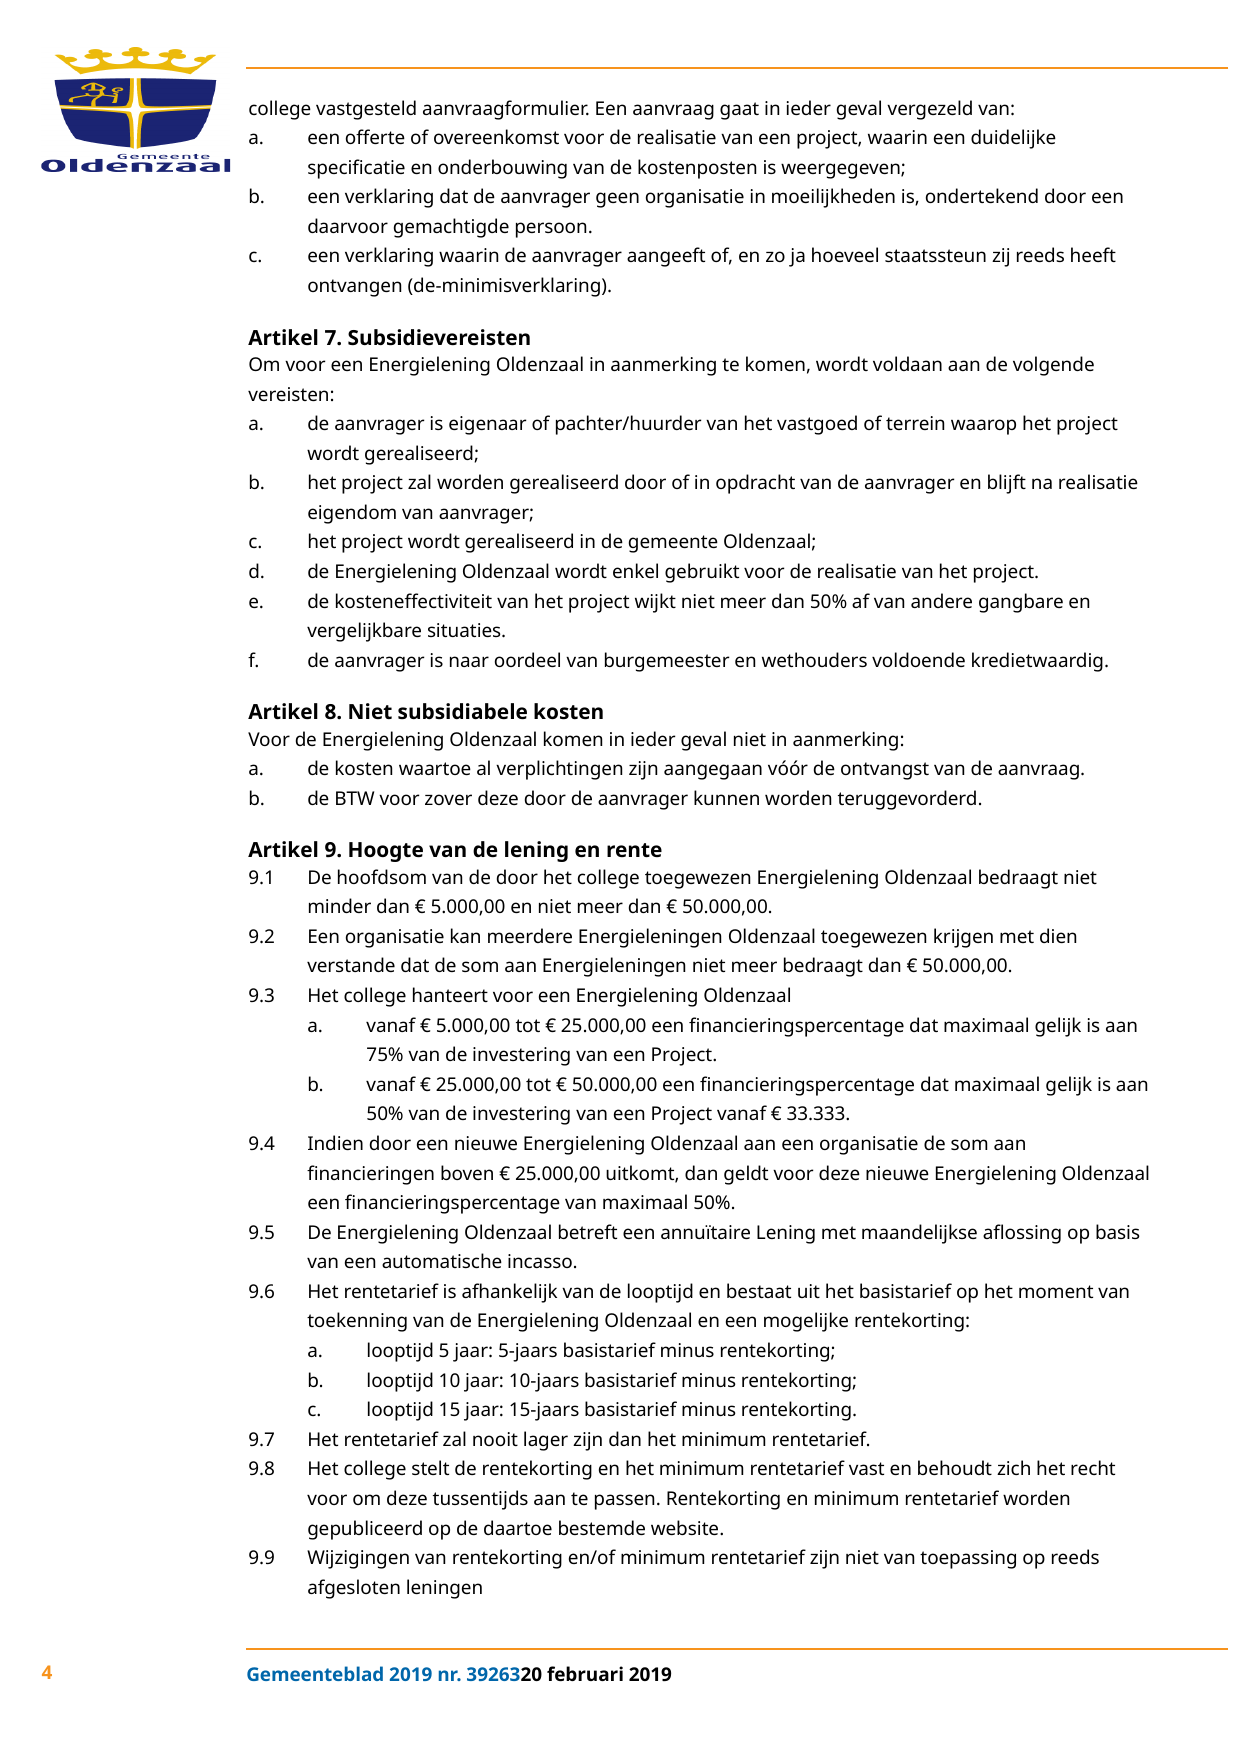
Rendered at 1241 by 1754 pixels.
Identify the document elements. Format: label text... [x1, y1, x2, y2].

text Om voor een Energielening Oldenzaal in aanmerking te komen, wordt voldaan aan de volgende vereisten: [248, 351, 1152, 406]
text Artikel 8. Niet subsidiabele kosten [248, 697, 1152, 726]
list een offerte of overeenkomst voor de realisatie van een project, waarin een duidelijke specificatie en onderbouwing van de kostenposten is weergegeven; [248, 124, 1152, 180]
text college vastgesteld aanvraagformulier. Een aanvraag gaat in ieder geval vergezeld van: [248, 95, 1152, 121]
list looptijd 5 jaar: 5-jaars basistarief minus rentekorting; [307, 1337, 1152, 1363]
list de Energielening Oldenzaal wordt enkel gebruikt voor de realisatie van het project. [248, 558, 1152, 584]
list de kosteneffectiviteit van het project wijkt niet meer dan 50% af van andere gangbare en vergelijkbare situaties. [248, 588, 1152, 643]
list de BTW voor zover deze door de aanvrager kunnen worden teruggevorderd. [248, 785, 1152, 811]
list de aanvrager is naar oordeel van burgemeester en wethouders voldoende kredietwaardig. [248, 647, 1152, 673]
list het project zal worden gerealiseerd door of in opdracht van de aanvrager en blijft na realisatie eigendom van aanvrager; [248, 469, 1152, 525]
picture [41, 47, 231, 172]
list Het college hanteert voor een Energielening Oldenzaal [248, 982, 1152, 1008]
list het project wordt gerealiseerd in de gemeente Oldenzaal; [248, 529, 1152, 554]
list de aanvrager is eigenaar of pachter/huurder van het vastgoed of terrein waarop het project wordt gerealiseerd; [248, 410, 1152, 466]
list een verklaring dat de aanvrager geen organisatie in moeilijkheden is, ondertekend door een daarvoor gemachtigde persoon. [248, 183, 1152, 239]
text Voor de Energielening Oldenzaal komen in ieder geval niet in aanmerking: [248, 726, 1152, 752]
list de kosten waartoe al verplichtingen zijn aangegaan vóór de ontvangst van de aanvraag. [248, 755, 1152, 781]
text Artikel 7. Subsidievereisten [248, 323, 1152, 351]
list Wijzigingen van rentekorting en/of minimum rentetarief zijn niet van toepassing op reeds afgesloten leningen [248, 1544, 1152, 1599]
list Het rentetarief zal nooit lager zijn dan het minimum rentetarief. [248, 1426, 1152, 1452]
list looptijd 10 jaar: 10-jaars basistarief minus rentekorting; [307, 1367, 1152, 1392]
list De Energielening Oldenzaal betreft een annuïtaire Lening met maandelijkse aflossing op basis van een automatische incasso. [248, 1219, 1152, 1274]
list Een organisatie kan meerdere Energieleningen Oldenzaal toegewezen krijgen met dien verstande dat de som aan Energieleningen niet meer bedraagt dan € 50.000,00. [248, 923, 1152, 978]
list Indien door een nieuwe Energielening Oldenzaal aan een organisatie de som aan financieringen boven € 25.000,00 uitkomt, dan geldt voor deze nieuwe Energielening Oldenzaal een financieringspercentage van maximaal 50%. [248, 1130, 1152, 1215]
text Artikel 9. Hoogte van de lening en rente [248, 835, 1152, 864]
list Het rentetarief is afhankelijk van de looptijd en bestaat uit het basistarief op het moment van toekenning van de Energielening Oldenzaal en een mogelijke rentekorting: [248, 1278, 1152, 1333]
list een verklaring waarin de aanvrager aangeeft of, en zo ja hoeveel staatssteun zij reeds heeft ontvangen (de-minimisverklaring). [248, 243, 1152, 298]
list vanaf € 25.000,00 tot € 50.000,00 een financieringspercentage dat maximaal gelijk is aan 50% van de investering van een Project vanaf € 33.333. [307, 1071, 1152, 1126]
list vanaf € 5.000,00 tot € 25.000,00 een financieringspercentage dat maximaal gelijk is aan 75% van de investering van een Project. [307, 1012, 1152, 1067]
list De hoofdsom van de door het college toegewezen Energielening Oldenzaal bedraagt niet minder dan € 5.000,00 en niet meer dan € 50.000,00. [248, 864, 1152, 919]
list looptijd 15 jaar: 15-jaars basistarief minus rentekorting. [307, 1396, 1152, 1422]
list Het college stelt de rentekorting en het minimum rentetarief vast en behoudt zich het recht voor om deze tussentijds aan te passen. Rentekorting en minimum rentetarief worden gepubliceerd op de daartoe bestemde website. [248, 1456, 1152, 1540]
